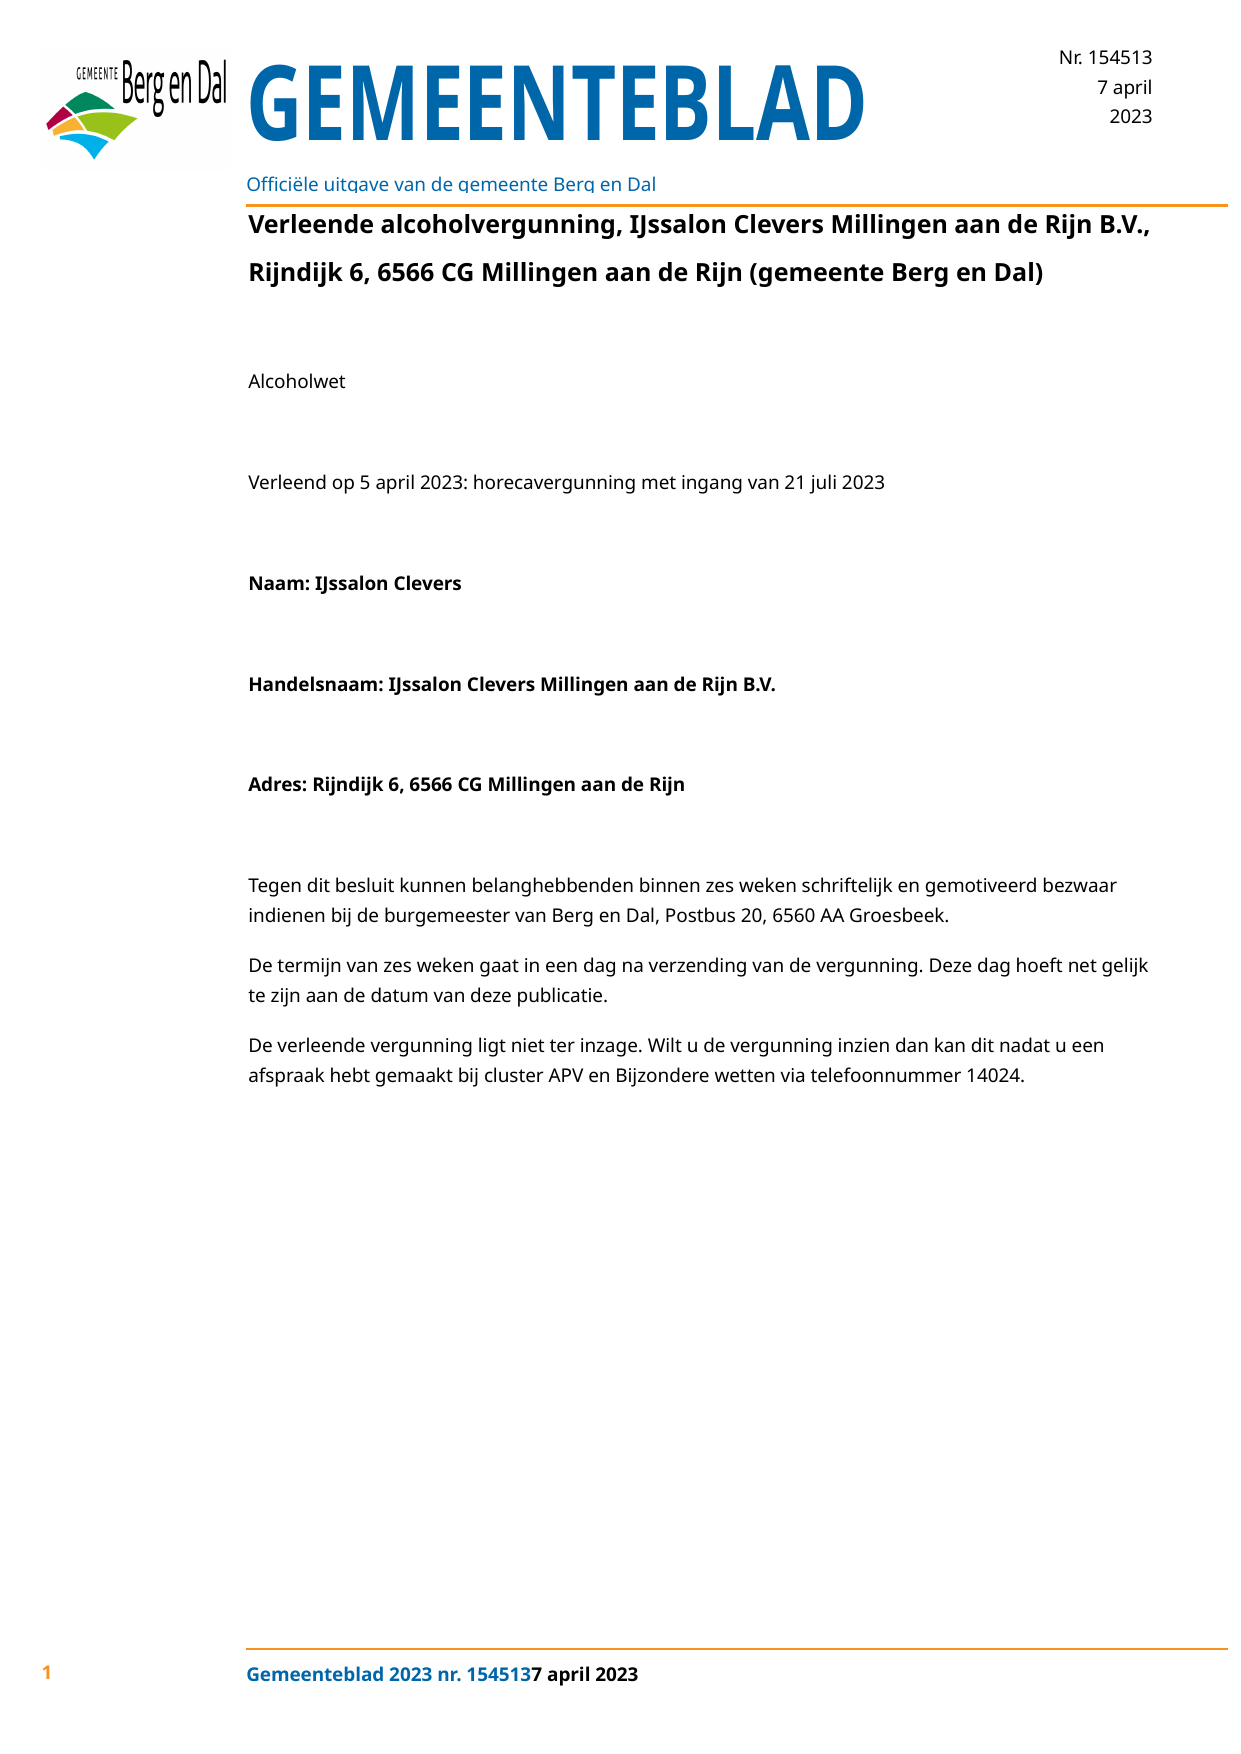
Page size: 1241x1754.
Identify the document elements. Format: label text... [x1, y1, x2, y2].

text Tegen dit besluit kunnen belanghebbenden binnen zes weken schriftelijk en gemotiveerd bezwaar indienen bij de burgemeester van Berg en Dal, Postbus 20, 6560 AA Groesbeek. [248, 872, 1152, 928]
picture [41, 47, 231, 172]
text Verleend op 5 april 2023: horecavergunning met ingang van 21 juli 2023 [248, 469, 1152, 495]
text De termijn van zes weken gaat in een dag na verzending van de vergunning. Deze dag hoeft net gelijk te zijn aan de datum van deze publicatie. [248, 952, 1152, 1008]
text Handelsnaam: IJssalon Clevers Millingen aan de Rijn B.V. [248, 671, 1152, 697]
text De verleende vergunning ligt niet ter inzage. Wilt u de vergunning inzien dan kan dit nadat u een afspraak hebt gemaakt bij cluster APV en Bijzondere wetten via telefoonnummer 14024. [248, 1032, 1152, 1088]
text Verleende alcoholvergunning, IJssalon Clevers Millingen aan de Rijn B.V., Rijndijk 6, 6566 CG Millingen aan de Rijn (gemeente Berg en Dal) [248, 207, 1152, 288]
text Alcoholwet [248, 368, 1152, 394]
text Naam: IJssalon Clevers [248, 570, 1152, 596]
text Adres: Rijndijk 6, 6566 CG Millingen aan de Rijn [248, 772, 1152, 797]
